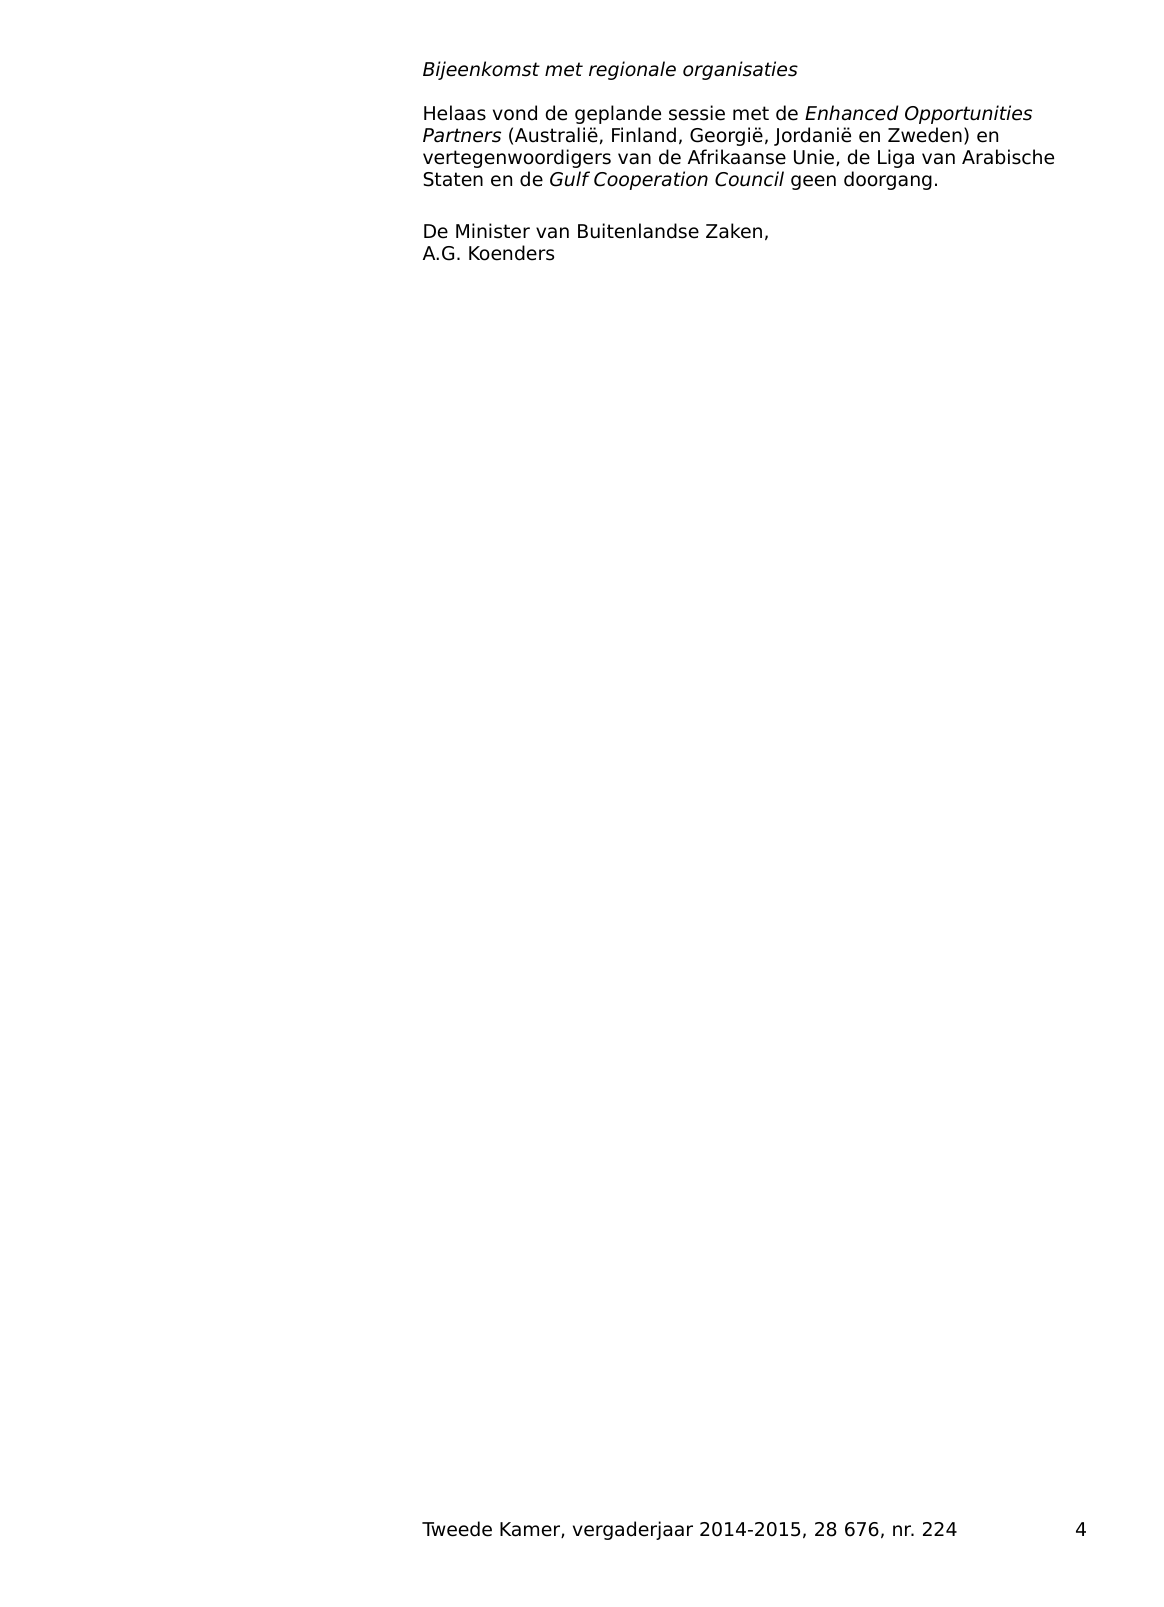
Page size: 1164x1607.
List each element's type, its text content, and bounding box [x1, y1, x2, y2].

text De Minister van Buitenlandse Zaken, A.G. Koenders [422, 221, 1087, 265]
subtitle Bijeenkomst met regionale organisaties [422, 59, 1087, 81]
text Helaas vond de geplande sessie met de Enhanced Opportunities Partners (Australië, Finland, Georgië, Jordanië en Zweden) en vertegenwoordigers van de Afrikaanse Unie, de Liga van Arabische Staten en de Gulf Cooperation Council geen doorgang. [422, 103, 1087, 191]
